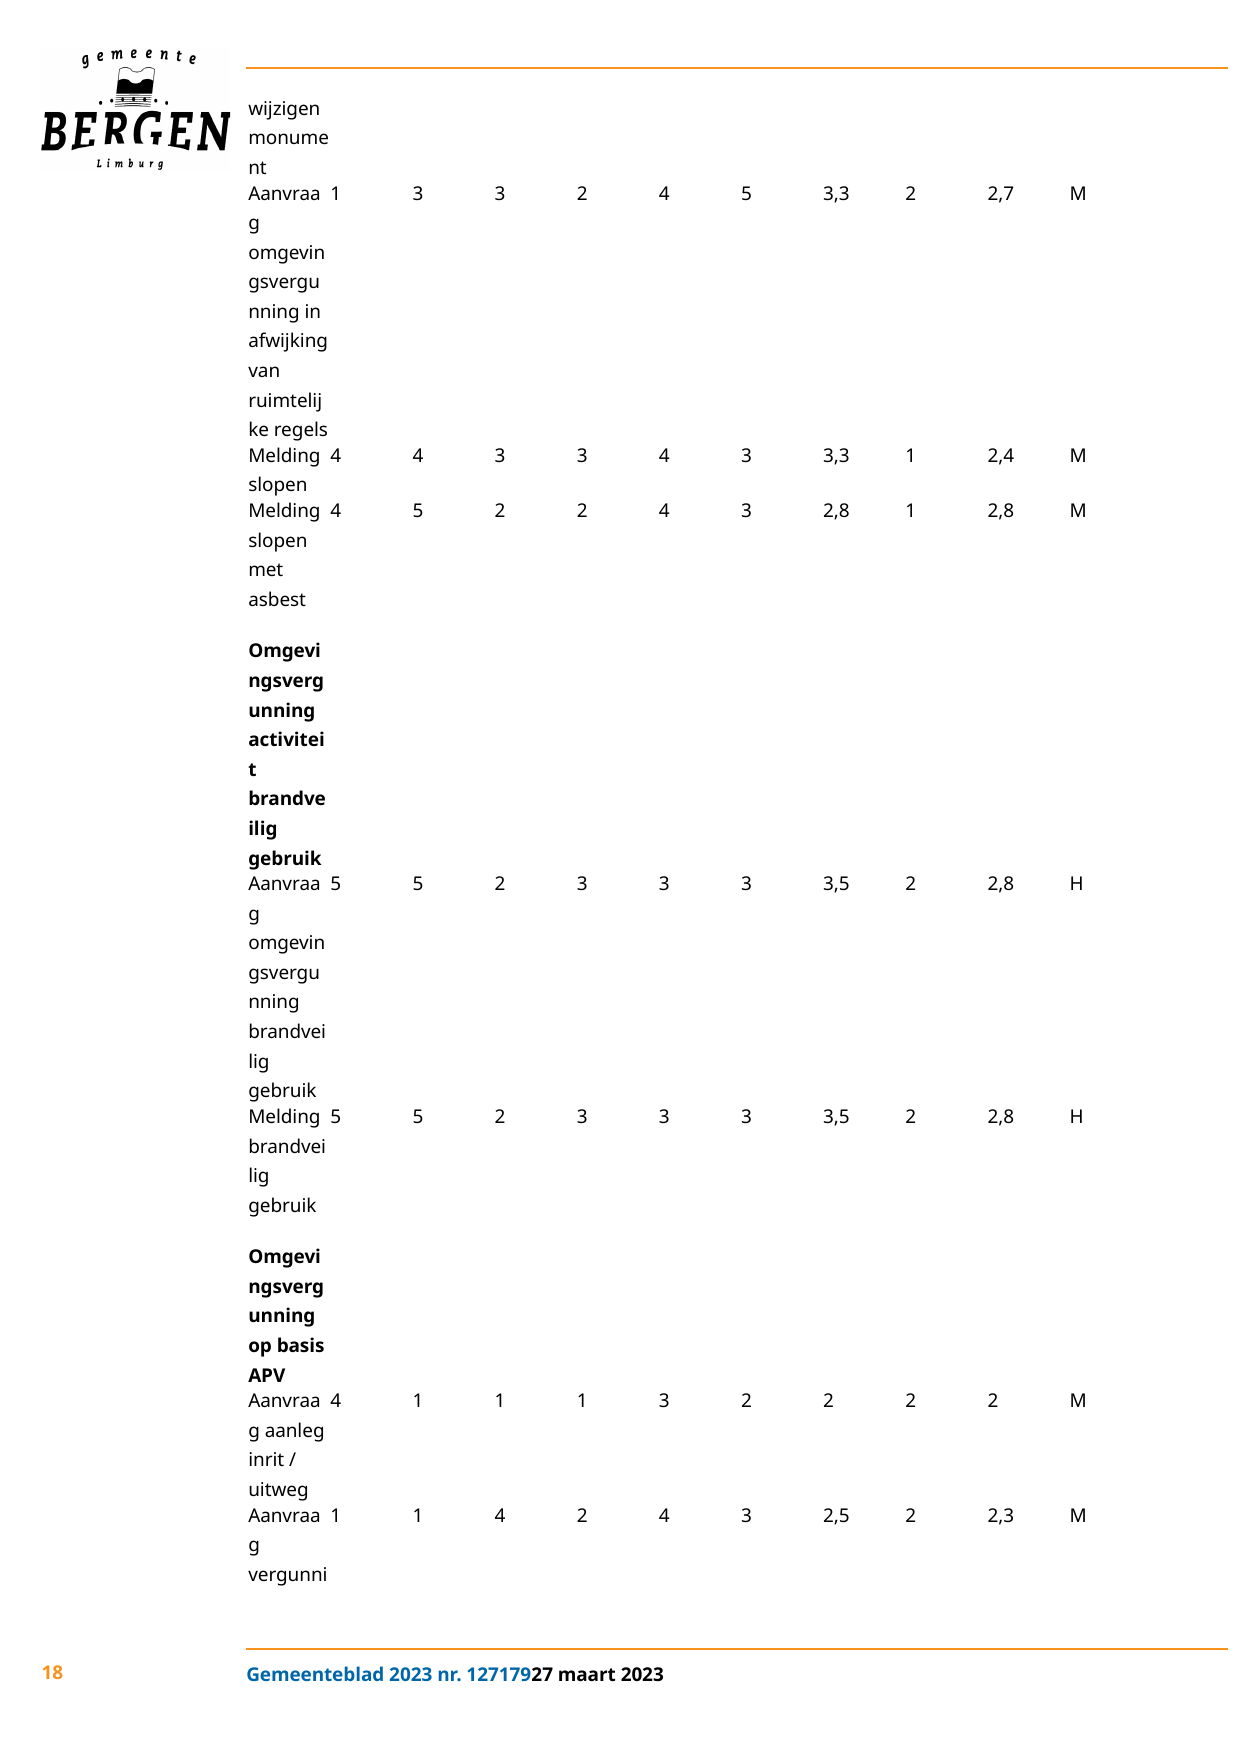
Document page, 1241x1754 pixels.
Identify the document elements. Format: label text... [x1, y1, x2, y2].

table_cell 3 [741, 870, 823, 1103]
table_cell [412, 638, 494, 870]
table_cell 2,8 [823, 498, 905, 612]
table_cell 3 [741, 1502, 823, 1587]
table_cell [659, 1218, 741, 1243]
table_cell 1 [577, 1388, 659, 1502]
table_cell [1069, 95, 1152, 180]
table_cell [987, 95, 1069, 180]
table_cell 1 [494, 1388, 577, 1502]
table_cell 5 [412, 1103, 494, 1218]
table_cell wijzigen monument [248, 95, 330, 180]
table_cell 3 [577, 870, 659, 1103]
table_cell 3 [659, 1388, 741, 1502]
table_cell 5 [412, 498, 494, 612]
table_cell 2 [494, 1103, 577, 1218]
table_cell [905, 1244, 987, 1387]
table_cell Aanvraag omgevingsvergunning brandveilig gebruik [248, 870, 330, 1103]
table_cell 1 [330, 180, 412, 442]
table_cell [905, 95, 987, 180]
table_cell Melding slopen [248, 442, 330, 497]
table_cell 3 [741, 1103, 823, 1218]
table_cell [823, 1244, 905, 1387]
table_cell [741, 638, 823, 870]
table_cell [577, 1218, 659, 1243]
table_cell 1 [905, 442, 987, 497]
table_cell [659, 1244, 741, 1387]
table_cell M [1069, 1502, 1152, 1587]
table_cell [1069, 1218, 1152, 1243]
table_cell [412, 1218, 494, 1243]
table_cell [330, 638, 412, 870]
table_cell 2,4 [987, 442, 1069, 497]
table_cell [1069, 612, 1152, 638]
table_cell Omgevingsvergunning op basis APV [248, 1244, 330, 1387]
table_cell H [1069, 870, 1152, 1103]
table_cell 3,5 [823, 1103, 905, 1218]
table_cell M [1069, 442, 1152, 497]
table_cell 2 [577, 180, 659, 442]
table_cell Omgevingsvergunning activiteit brandveilig gebruik [248, 638, 330, 870]
table_cell 2 [987, 1388, 1069, 1502]
table_cell [987, 612, 1069, 638]
table_cell 3 [741, 442, 823, 497]
table_cell 2 [905, 180, 987, 442]
table_cell Aanvraag aanleg inrit / uitweg [248, 1388, 330, 1502]
table_cell 2,8 [987, 1103, 1069, 1218]
table_cell 3 [659, 1103, 741, 1218]
table_cell [905, 612, 987, 638]
table_cell 4 [412, 442, 494, 497]
table_cell [823, 612, 905, 638]
table_cell [1069, 1244, 1152, 1387]
table_cell M [1069, 180, 1152, 442]
table_cell [248, 612, 330, 638]
table_cell [330, 612, 412, 638]
table_cell 2,8 [987, 498, 1069, 612]
table_cell [905, 1218, 987, 1243]
table_cell 3 [494, 180, 577, 442]
table_cell 1 [412, 1388, 494, 1502]
table_cell [659, 95, 741, 180]
table_cell [823, 1218, 905, 1243]
table_cell [905, 638, 987, 870]
table_cell 2 [905, 1103, 987, 1218]
table_cell Melding slopen met asbest [248, 498, 330, 612]
table_cell [823, 95, 905, 180]
table_cell [494, 95, 577, 180]
table_cell 5 [741, 180, 823, 442]
table_cell 5 [330, 1103, 412, 1218]
table_cell 4 [659, 1502, 741, 1587]
table_cell Aanvraag omgevingsvergunning in afwijking van ruimtelijke regels [248, 180, 330, 442]
table_cell [494, 1244, 577, 1387]
table_cell M [1069, 1388, 1152, 1502]
table_cell 1 [412, 1502, 494, 1587]
table_cell 3 [741, 498, 823, 612]
table_cell [659, 638, 741, 870]
table_cell Melding brandveilig gebruik [248, 1103, 330, 1218]
table_cell 4 [659, 498, 741, 612]
table_cell 4 [659, 442, 741, 497]
table_cell 3 [577, 442, 659, 497]
table_cell [577, 638, 659, 870]
table_cell 2 [577, 498, 659, 612]
table_cell 2,3 [987, 1502, 1069, 1587]
table_cell [741, 95, 823, 180]
table_cell 3,3 [823, 180, 905, 442]
table_cell 2 [494, 498, 577, 612]
table_cell 2,7 [987, 180, 1069, 442]
table_cell [659, 612, 741, 638]
table_cell Aanvraag vergunni [248, 1502, 330, 1587]
table_cell [494, 638, 577, 870]
table_cell [823, 638, 905, 870]
table_cell 2,8 [987, 870, 1069, 1103]
table_cell [494, 612, 577, 638]
table_cell 3 [577, 1103, 659, 1218]
table_cell 1 [905, 498, 987, 612]
table_cell 3 [412, 180, 494, 442]
table_cell 2,5 [823, 1502, 905, 1587]
table_cell 4 [494, 1502, 577, 1587]
table_cell [330, 1244, 412, 1387]
table_cell 3,5 [823, 870, 905, 1103]
table_cell [330, 95, 412, 180]
table_cell [248, 1218, 330, 1243]
table_cell 1 [330, 1502, 412, 1587]
table_cell 4 [659, 180, 741, 442]
table_cell [412, 95, 494, 180]
table_cell [577, 95, 659, 180]
table_cell [577, 1244, 659, 1387]
table_cell 4 [330, 1388, 412, 1502]
table_cell 5 [412, 870, 494, 1103]
table_cell [987, 1244, 1069, 1387]
table_cell 3,3 [823, 442, 905, 497]
table_cell [987, 638, 1069, 870]
table_cell [577, 612, 659, 638]
table_cell [412, 1244, 494, 1387]
table_cell 2 [905, 870, 987, 1103]
table_cell 4 [330, 498, 412, 612]
table_cell M [1069, 498, 1152, 612]
table_cell 3 [659, 870, 741, 1103]
table_cell [987, 1218, 1069, 1243]
table_cell [412, 612, 494, 638]
table_cell [741, 612, 823, 638]
table_cell 2 [823, 1388, 905, 1502]
table_cell [741, 1244, 823, 1387]
table_cell 3 [494, 442, 577, 497]
table_cell 2 [494, 870, 577, 1103]
table_cell [330, 1218, 412, 1243]
table_cell H [1069, 1103, 1152, 1218]
picture [41, 47, 231, 172]
table_cell 4 [330, 442, 412, 497]
table_cell [741, 1218, 823, 1243]
table_cell [1069, 638, 1152, 870]
table_cell 2 [905, 1502, 987, 1587]
table_cell [494, 1218, 577, 1243]
table_cell 2 [905, 1388, 987, 1502]
table_cell 2 [741, 1388, 823, 1502]
table_cell 5 [330, 870, 412, 1103]
table_cell 2 [577, 1502, 659, 1587]
